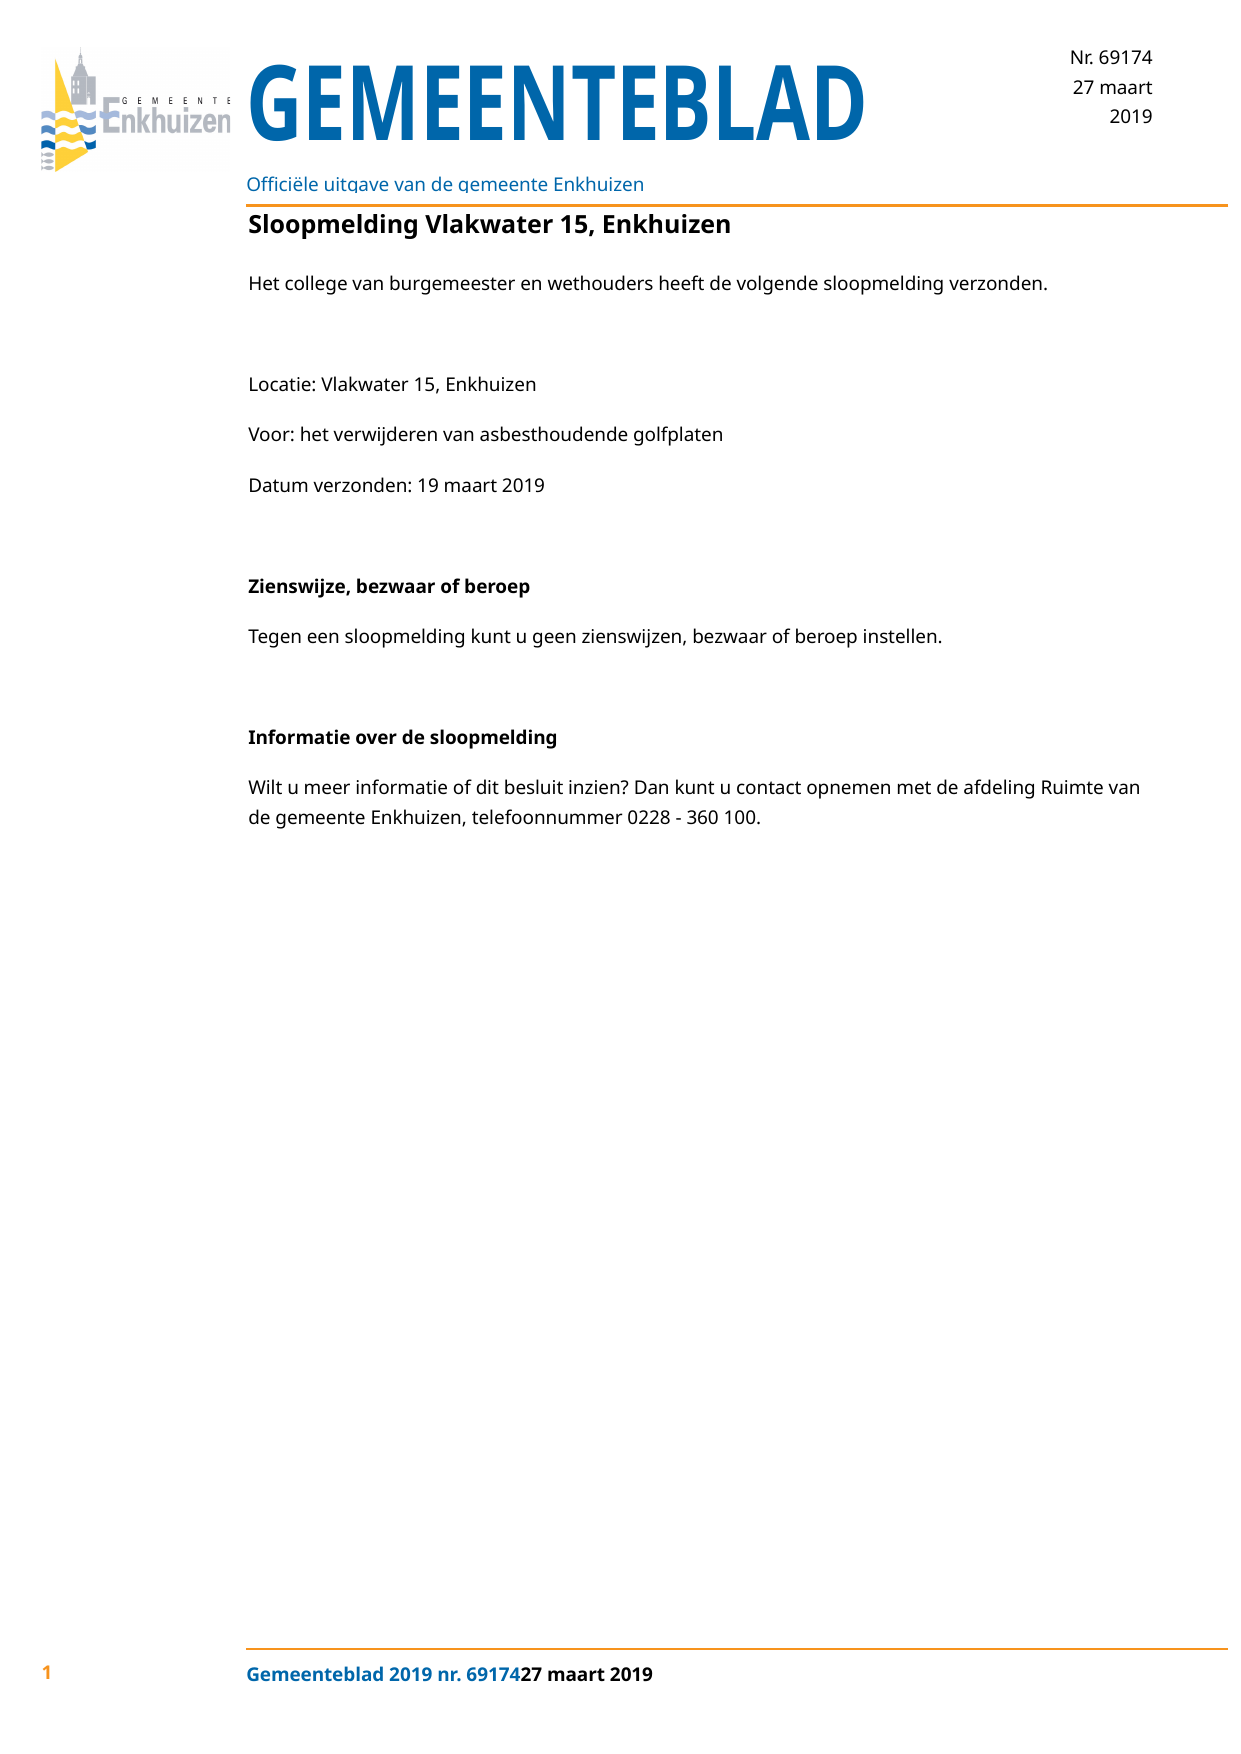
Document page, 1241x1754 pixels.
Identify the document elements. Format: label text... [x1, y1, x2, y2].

text Informatie over de sloopmelding [248, 724, 1152, 750]
text Voor: het verwijderen van asbesthoudende golfplaten [248, 422, 1152, 447]
text Datum verzonden: 19 maart 2019 [248, 472, 1152, 498]
text Tegen een sloopmelding kunt u geen zienswijzen, bezwaar of beroep instellen. [248, 623, 1152, 649]
text Zienswijze, bezwaar of beroep [248, 573, 1152, 598]
text Het college van burgemeester en wethouders heeft de volgende sloopmelding verzonden. [248, 270, 1152, 296]
text Wilt u meer informatie of dit besluit inzien? Dan kunt u contact opnemen met de afdeling Ruimte van de gemeente Enkhuizen, telefoonnummer 0228 - 360 100. [248, 774, 1152, 830]
picture [41, 47, 231, 172]
text Locatie: Vlakwater 15, Enkhuizen [248, 371, 1152, 397]
text Sloopmelding Vlakwater 15, Enkhuizen [248, 207, 1152, 241]
